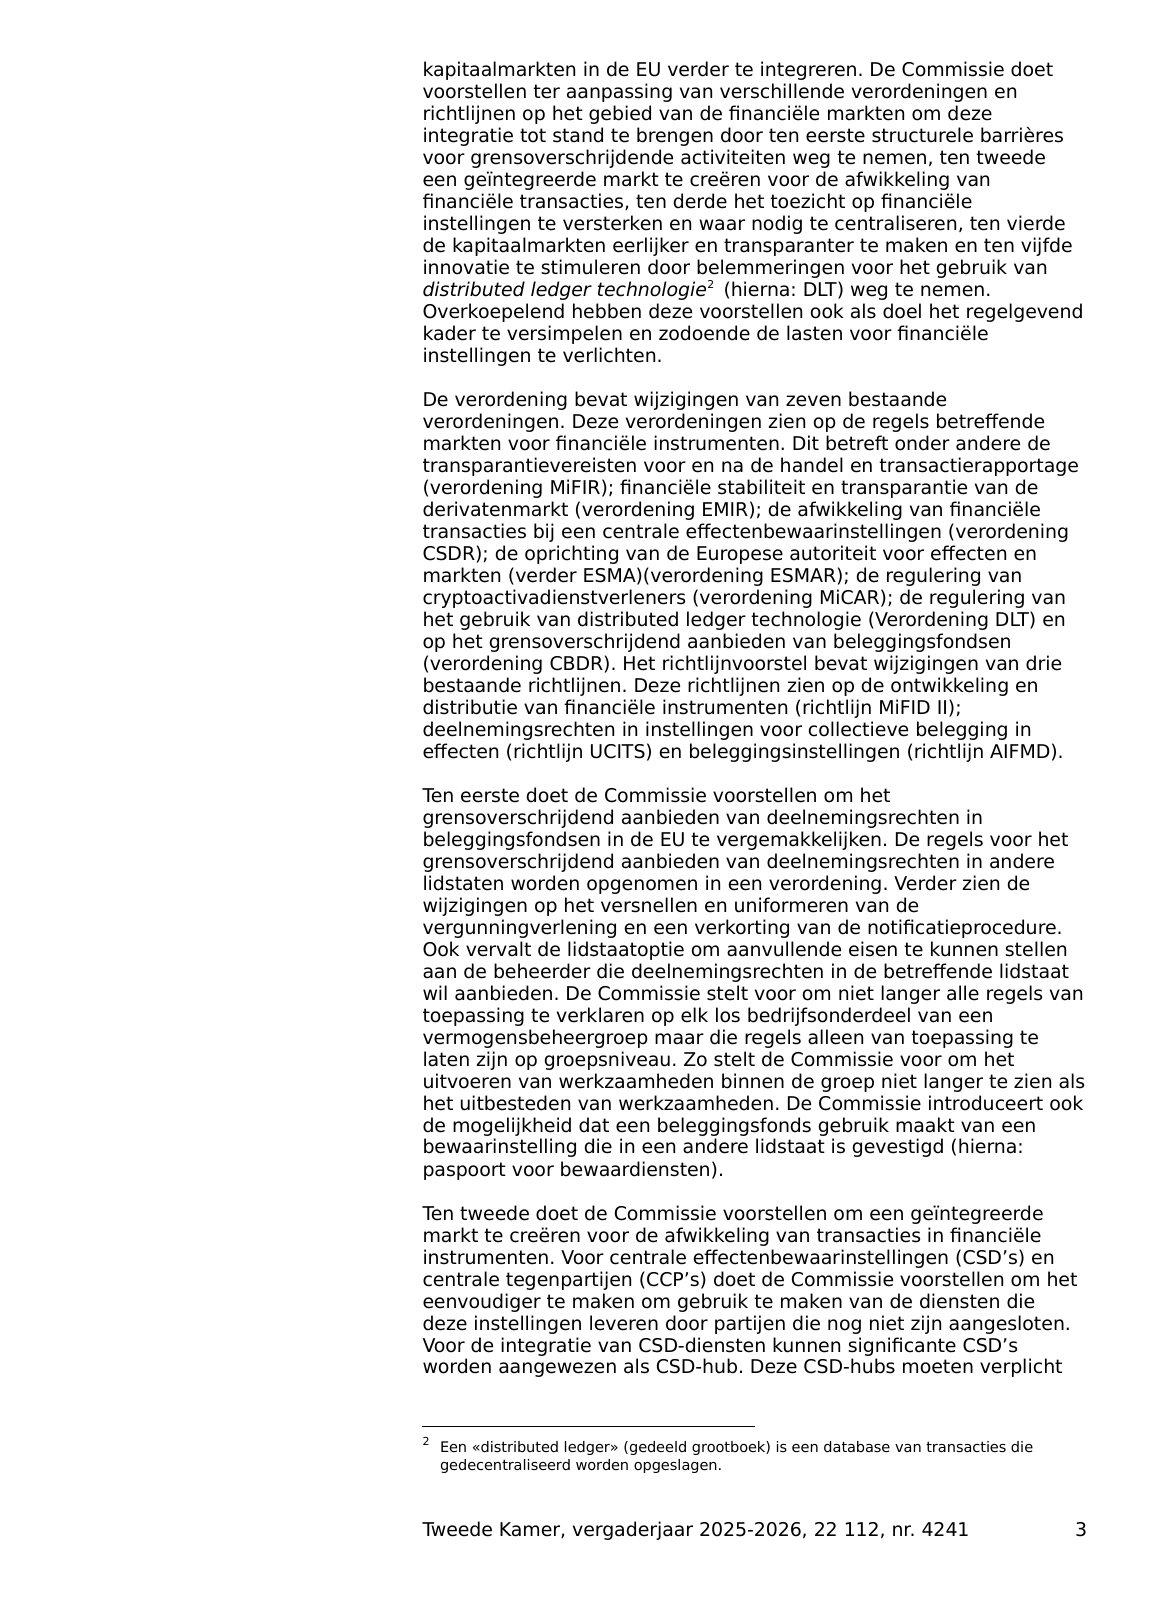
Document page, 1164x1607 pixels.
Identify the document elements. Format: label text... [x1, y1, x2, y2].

text Ten tweede doet de Commissie voorstellen om een geïntegreerde markt te creëren voor de afwikkeling van transacties in financiële instrumenten. Voor centrale effectenbewaarinstellingen (CSD’s) en centrale tegenpartijen (CCP’s) doet de Commissie voorstellen om het eenvoudiger te maken om gebruik te maken van de diensten die deze instellingen leveren door partijen die nog niet zijn aangesloten. Voor de integratie van CSD-diensten kunnen significante CSD’s worden aangewezen als CSD-hub. Deze CSD-hubs moeten verplicht [422, 1203, 1087, 1378]
text Ten eerste doet de Commissie voorstellen om het grensoverschrijdend aanbieden van deelnemingsrechten in beleggingsfondsen in de EU te vergemakkelijken. De regels voor het grensoverschrijdend aanbieden van deelnemingsrechten in andere lidstaten worden opgenomen in een verordening. Verder zien de wijzigingen op het versnellen en uniformeren van de vergunningverlening en een verkorting van de notificatieprocedure. Ook vervalt de lidstaatoptie om aanvullende eisen te kunnen stellen aan de beheerder die deelnemingsrechten in de betreffende lidstaat wil aanbieden. De Commissie stelt voor om niet langer alle regels van toepassing te verklaren op elk los bedrijfsonderdeel van een vermogensbeheergroep maar die regels alleen van toepassing te laten zijn op groepsniveau. Zo stelt de Commissie voor om het uitvoeren van werkzaamheden binnen de groep niet langer te zien als het uitbesteden van werkzaamheden. De Commissie introduceert ook de mogelijkheid dat een beleggingsfonds gebruik maakt van een bewaarinstelling die in een andere lidstaat is gevestigd (hierna: paspoort voor bewaardiensten). [422, 785, 1087, 1180]
text kapitaalmarkten in de EU verder te integreren. De Commissie doet voorstellen ter aanpassing van verschillende verordeningen en richtlijnen op het gebied van de financiële markten om deze integratie tot stand te brengen door ten eerste structurele barrières voor grensoverschrijdende activiteiten weg te nemen, ten tweede een geïntegreerde markt te creëren voor de afwikkeling van financiële transacties, ten derde het toezicht op financiële instellingen te versterken en waar nodig te centraliseren, ten vierde de kapitaalmarkten eerlijker en transparanter te maken en ten vijfde innovatie te stimuleren door belemmeringen voor het gebruik van distributed ledger technologie (hierna: DLT) weg te nemen. Overkoepelend hebben deze voorstellen ook als doel het regelgevend kader te versimpelen en zodoende de lasten voor financiële instellingen te verlichten. [422, 59, 1087, 367]
text Een «distributed ledger» (gedeeld grootboek) is een database van transacties die gedecentraliseerd worden opgeslagen. [422, 1435, 1087, 1474]
text De verordening bevat wijzigingen van zeven bestaande verordeningen. Deze verordeningen zien op de regels betreffende markten voor financiële instrumenten. Dit betreft onder andere de transparantievereisten voor en na de handel en transactierapportage (verordening MiFIR); financiële stabiliteit en transparantie van de derivatenmarkt (verordening EMIR); de afwikkeling van financiële transacties bij een centrale effectenbewaarinstellingen (verordening CSDR); de oprichting van de Europese autoriteit voor effecten en markten (verder ESMA)(verordening ESMAR); de regulering van cryptoactivadienstverleners (verordening MiCAR); de regulering van het gebruik van distributed ledger technologie (Verordening DLT) en op het grensoverschrijdend aanbieden van beleggingsfondsen (verordening CBDR). Het richtlijnvoorstel bevat wijzigingen van drie bestaande richtlijnen. Deze richtlijnen zien op de ontwikkeling en distributie van financiële instrumenten (richtlijn MiFID II); deelnemingsrechten in instellingen voor collectieve belegging in effecten (richtlijn UCITS) en beleggingsinstellingen (richtlijn AIFMD). [422, 389, 1087, 763]
